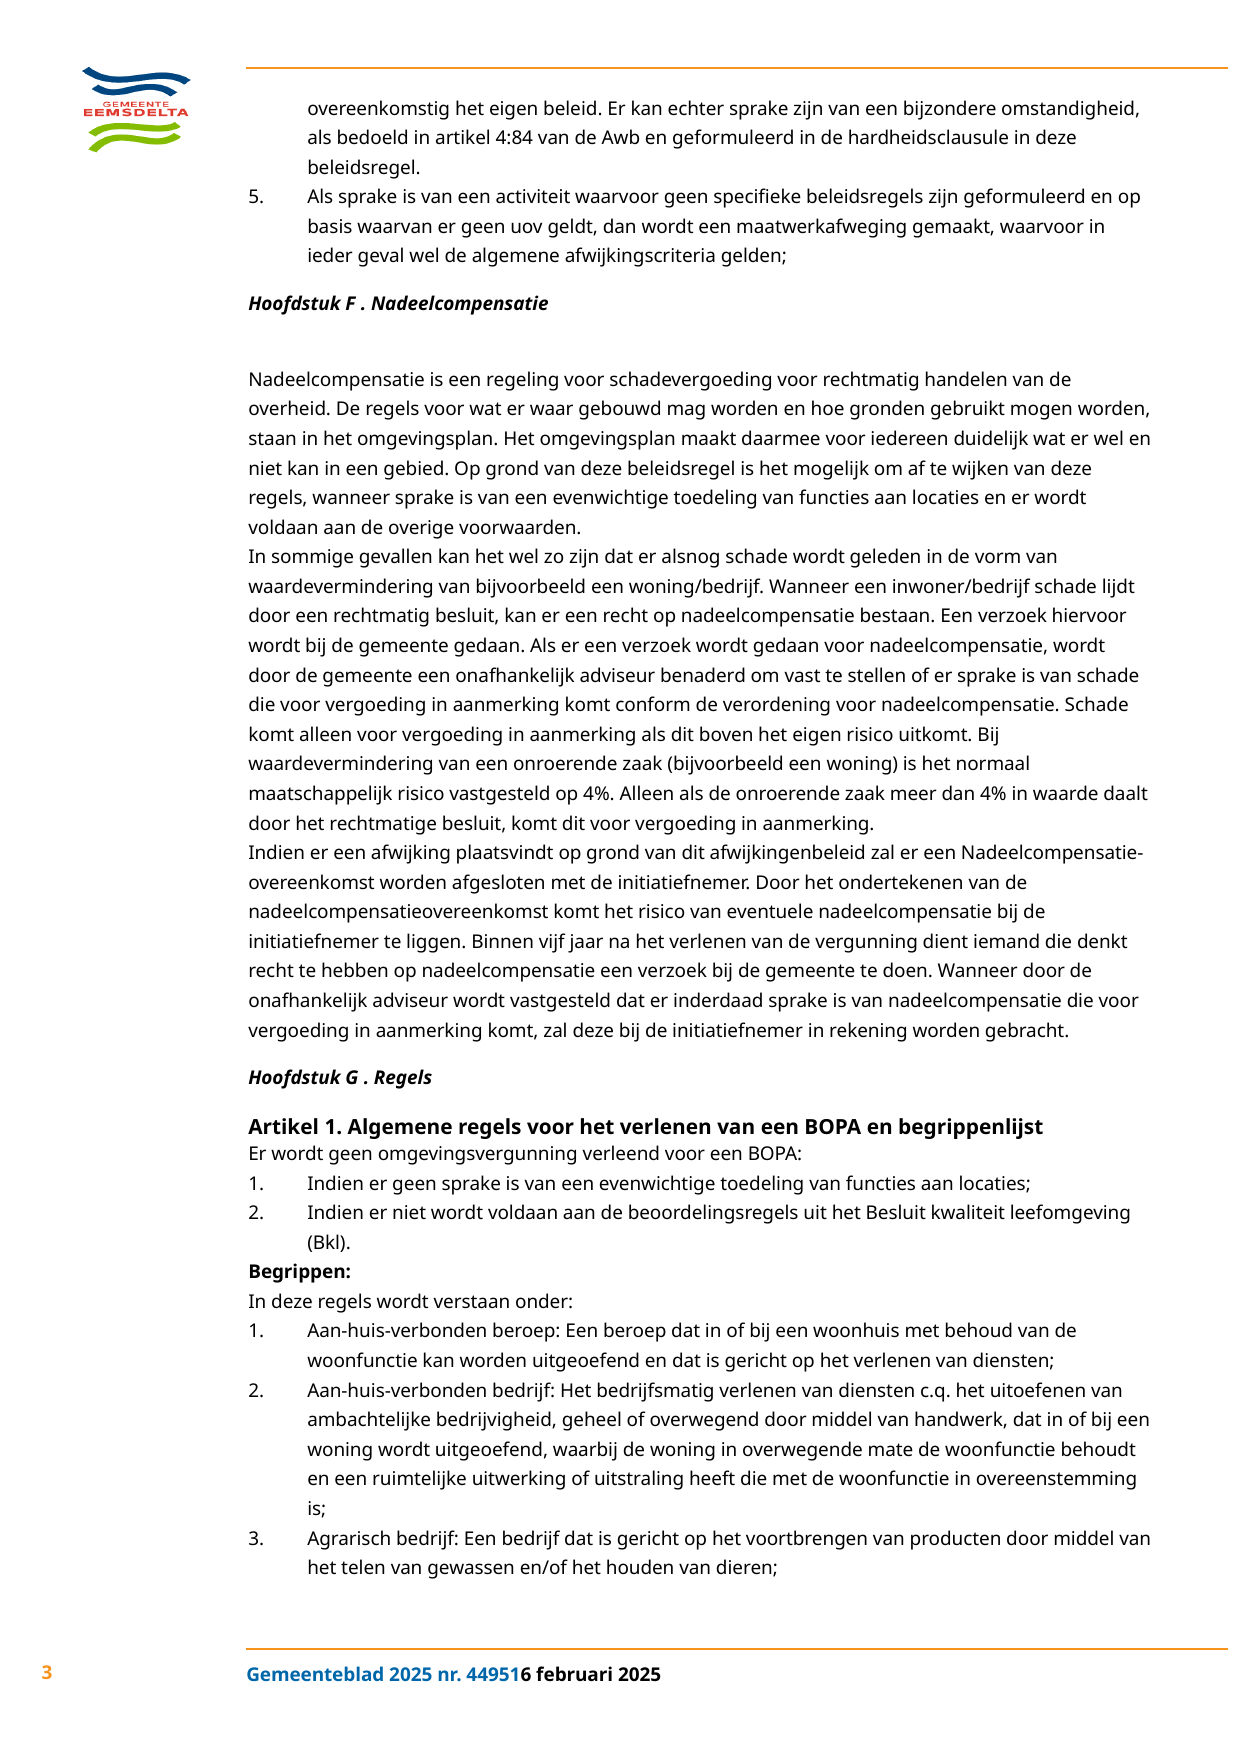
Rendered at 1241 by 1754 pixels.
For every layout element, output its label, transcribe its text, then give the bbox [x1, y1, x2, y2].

list overeenkomstig het eigen beleid. Er kan echter sprake zijn van een bijzondere omstandigheid, als bedoeld in artikel 4:84 van de Awb en geformuleerd in de hardheidsclausule in deze beleidsregel. [248, 95, 1152, 180]
text Er wordt geen omgevingsvergunning verleend voor een BOPA: [248, 1140, 1152, 1166]
list Aan-huis-verbonden bedrijf: Het bedrijfsmatig verlenen van diensten c.q. het uitoefenen van ambachtelijke bedrijvigheid, geheel of overwegend door middel van handwerk, dat in of bij een woning wordt uitgeoefend, waarbij de woning in overwegende mate de woonfunctie behoudt en een ruimtelijke uitwerking of uitstraling heeft die met de woonfunctie in overeenstemming is; [248, 1377, 1152, 1521]
list Indien er geen sprake is van een evenwichtige toedeling van functies aan locaties; [248, 1170, 1152, 1196]
text Begrippen: [248, 1258, 1152, 1284]
text Indien er een afwijking plaatsvindt op grond van dit afwijkingenbeleid zal er een Nadeelcompensatie-overeenkomst worden afgesloten met de initiatiefnemer. Door het ondertekenen van de nadeelcompensatieovereenkomst komt het risico van eventuele nadeelcompensatie bij de initiatiefnemer te liggen. Binnen vijf jaar na het verlenen van de vergunning dient iemand die denkt recht te hebben op nadeelcompensatie een verzoek bij de gemeente te doen. Wanneer door de onafhankelijk adviseur wordt vastgesteld dat er inderdaad sprake is van nadeelcompensatie die voor vergoeding in aanmerking komt, zal deze bij de initiatiefnemer in rekening worden gebracht. [248, 839, 1152, 1043]
text Hoofdstuk G . Regels [248, 1062, 1152, 1091]
list Indien er niet wordt voldaan aan de beoordelingsregels uit het Besluit kwaliteit leefomgeving (Bkl). [248, 1199, 1152, 1255]
list Agrarisch bedrijf: Een bedrijf dat is gericht op het voortbrengen van producten door middel van het telen van gewassen en/of het houden van dieren; [248, 1525, 1152, 1580]
text In sommige gevallen kan het wel zo zijn dat er alsnog schade wordt geleden in de vorm van waardevermindering van bijvoorbeeld een woning/bedrijf. Wanneer een inwoner/bedrijf schade lijdt door een rechtmatig besluit, kan er een recht op nadeelcompensatie bestaan. Een verzoek hiervoor wordt bij de gemeente gedaan. Als er een verzoek wordt gedaan voor nadeelcompensatie, wordt door de gemeente een onafhankelijk adviseur benaderd om vast te stellen of er sprake is van schade die voor vergoeding in aanmerking komt conform de verordening voor nadeelcompensatie. Schade komt alleen voor vergoeding in aanmerking als dit boven het eigen risico uitkomt. Bij waardevermindering van een onroerende zaak (bijvoorbeeld een woning) is het normaal maatschappelijk risico vastgesteld op 4%. Alleen als de onroerende zaak meer dan 4% in waarde daalt door het rechtmatige besluit, komt dit voor vergoeding in aanmerking. [248, 543, 1152, 836]
text In deze regels wordt verstaan onder: [248, 1288, 1152, 1314]
picture [41, 47, 231, 172]
text Nadeelcompensatie is een regeling voor schadevergoeding voor rechtmatig handelen van de overheid. De regels voor wat er waar gebouwd mag worden en hoe gronden gebruikt mogen worden, staan in het omgevingsplan. Het omgevingsplan maakt daarmee voor iedereen duidelijk wat er wel en niet kan in een gebied. Op grond van deze beleidsregel is het mogelijk om af te wijken van deze regels, wanneer sprake is van een evenwichtige toedeling van functies aan locaties en er wordt voldaan aan de overige voorwaarden. [248, 366, 1152, 540]
text Artikel 1. Algemene regels voor het verlenen van een BOPA en begrippenlijst [248, 1112, 1152, 1140]
list Als sprake is van een activiteit waarvoor geen specifieke beleidsregels zijn geformuleerd en op basis waarvan er geen uov geldt, dan wordt een maatwerkafweging gemaakt, waarvoor in ieder geval wel de algemene afwijkingscriteria gelden; [248, 183, 1152, 268]
list Aan-huis-verbonden beroep: Een beroep dat in of bij een woonhuis met behoud van de woonfunctie kan worden uitgeoefend en dat is gericht op het verlenen van diensten; [248, 1318, 1152, 1373]
text Hoofdstuk F . Nadeelcompensatie [248, 288, 1152, 317]
